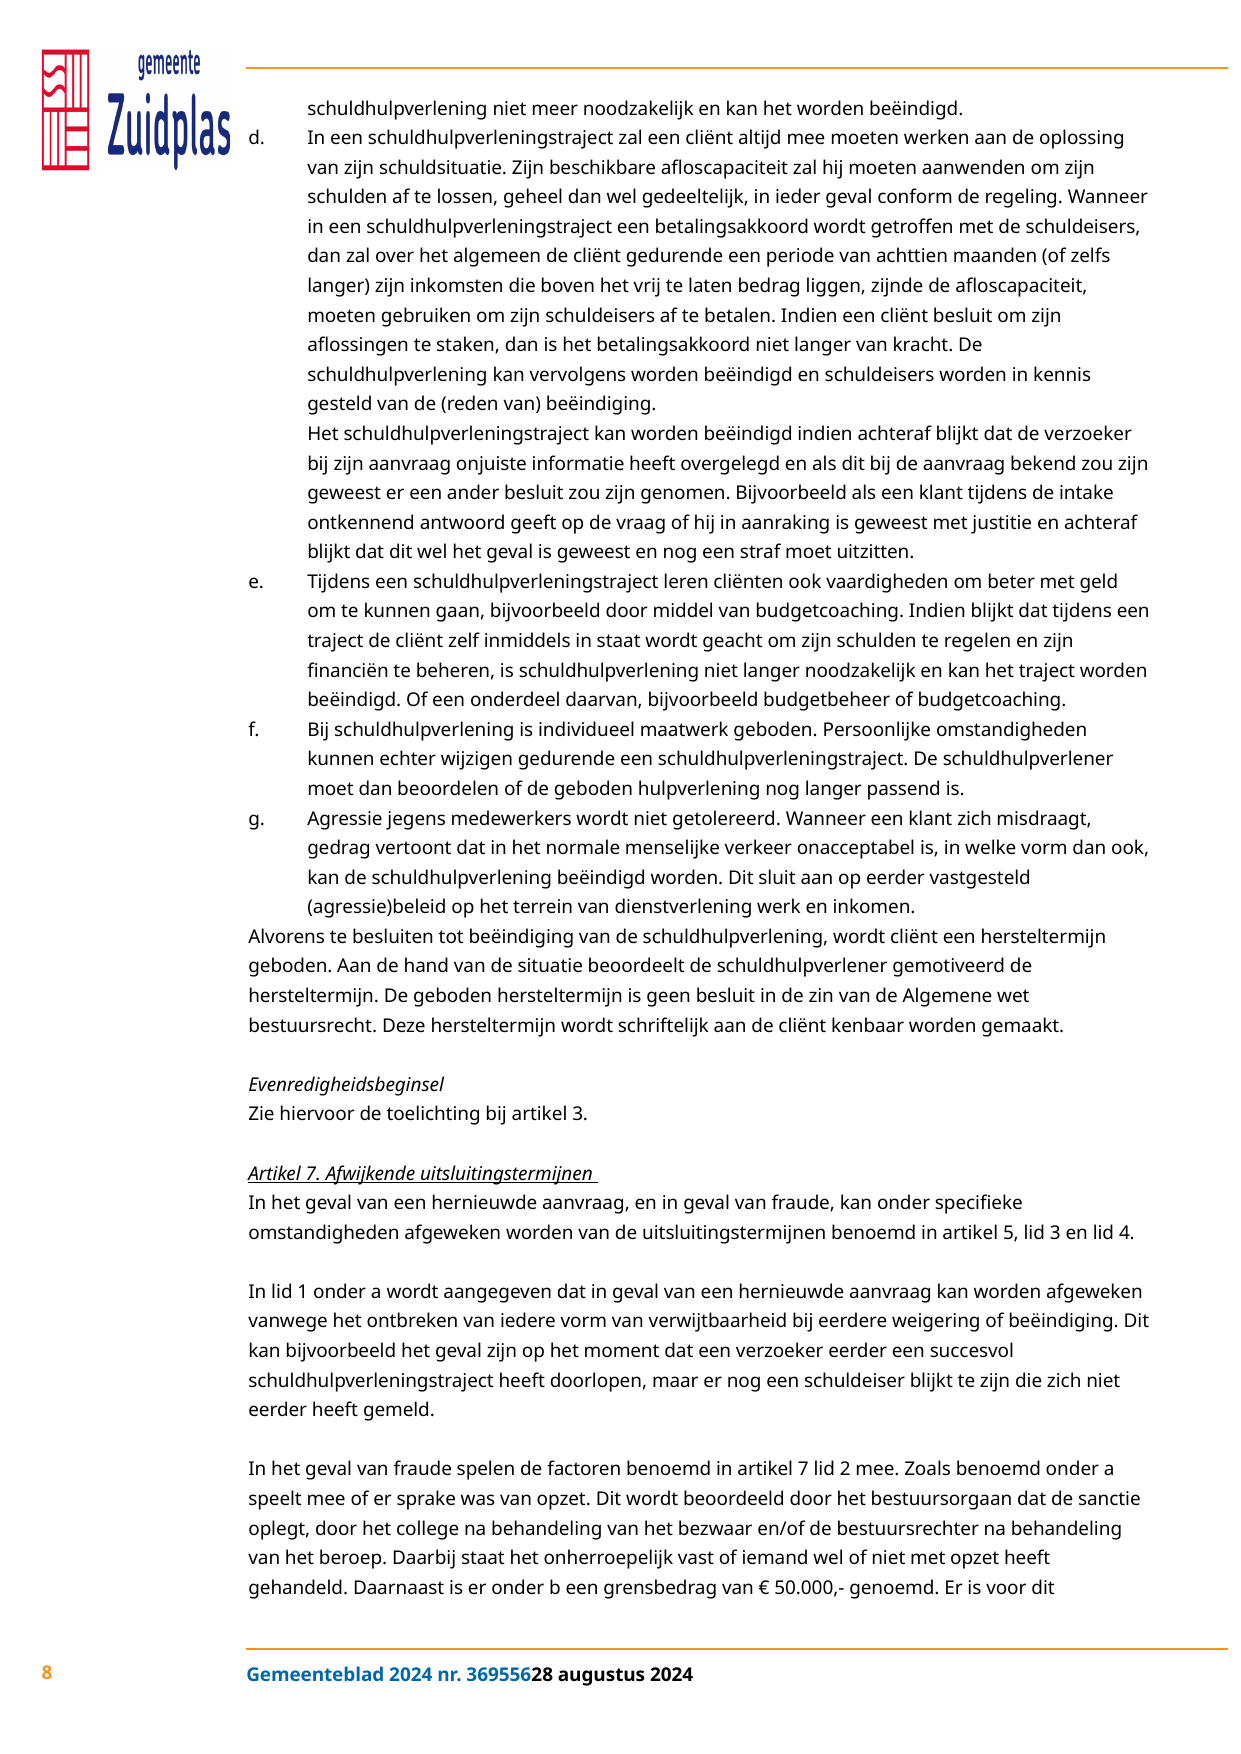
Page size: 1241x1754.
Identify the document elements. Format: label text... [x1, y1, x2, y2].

list Tijdens een schuldhulpverleningstraject leren cliënten ook vaardigheden om beter met geld om te kunnen gaan, bijvoorbeeld door middel van budgetcoaching. Indien blijkt dat tijdens een traject de cliënt zelf inmiddels in staat wordt geacht om zijn schulden te regelen en zijn financiën te beheren, is schuldhulpverlening niet langer noodzakelijk en kan het traject worden beëindigd. Of een onderdeel daarvan, bijvoorbeeld budgetbeheer of budgetcoaching. [248, 568, 1152, 712]
text Artikel 7. Afwijkende uitsluitingstermijnen [248, 1160, 1152, 1186]
list Agressie jegens medewerkers wordt niet getolereerd. Wanneer een klant zich misdraagt, gedrag vertoont dat in het normale menselijke verkeer onacceptabel is, in welke vorm dan ook, kan de schuldhulpverlening beëindigd worden. Dit sluit aan op eerder vastgesteld (agressie)beleid op het terrein van dienstverlening werk en inkomen. [248, 805, 1152, 919]
text Evenredigheidsbeginsel [248, 1071, 1152, 1097]
text In het geval van fraude spelen de factoren benoemd in artikel 7 lid 2 mee. Zoals benoemd onder a speelt mee of er sprake was van opzet. Dit wordt beoordeeld door het bestuursorgaan dat de sanctie oplegt, door het college na behandeling van het bezwaar en/of de bestuursrechter na behandeling van het beroep. Daarbij staat het onherroepelijk vast of iemand wel of niet met opzet heeft gehandeld. Daarnaast is er onder b een grensbedrag van € 50.000,- genoemd. Er is voor dit [248, 1456, 1152, 1600]
text In het geval van een hernieuwde aanvraag, en in geval van fraude, kan onder specifieke omstandigheden afgeweken worden van de uitsluitingstermijnen benoemd in artikel 5, lid 3 en lid 4. [248, 1189, 1152, 1245]
list schuldhulpverlening niet meer noodzakelijk en kan het worden beëindigd. [248, 95, 1152, 121]
list Bij schuldhulpverlening is individueel maatwerk geboden. Persoonlijke omstandigheden kunnen echter wijzigen gedurende een schuldhulpverleningstraject. De schuldhulpverlener moet dan beoordelen of de geboden hulpverlening nog langer passend is. [248, 716, 1152, 801]
text Alvorens te besluiten tot beëindiging van de schuldhulpverlening, wordt cliënt een hersteltermijn geboden. Aan de hand van de situatie beoordeelt de schuldhulpverlener gemotiveerd de hersteltermijn. De geboden hersteltermijn is geen besluit in de zin van de Algemene wet bestuursrecht. Deze hersteltermijn wordt schriftelijk aan de cliënt kenbaar worden gemaakt. [248, 923, 1152, 1038]
list Het schuldhulpverleningstraject kan worden beëindigd indien achteraf blijkt dat de verzoeker bij zijn aanvraag onjuiste informatie heeft overgelegd en als dit bij de aanvraag bekend zou zijn geweest er een ander besluit zou zijn genomen. Bijvoorbeeld als een klant tijdens de intake ontkennend antwoord geeft op de vraag of hij in aanraking is geweest met justitie en achteraf blijkt dat dit wel het geval is geweest en nog een straf moet uitzitten. [248, 420, 1152, 564]
picture [41, 47, 231, 172]
text Zie hiervoor de toelichting bij artikel 3. [248, 1101, 1152, 1126]
text In lid 1 onder a wordt aangegeven dat in geval van een hernieuwde aanvraag kan worden afgeweken vanwege het ontbreken van iedere vorm van verwijtbaarheid bij eerdere weigering of beëindiging. Dit kan bijvoorbeeld het geval zijn op het moment dat een verzoeker eerder een succesvol schuldhulpverleningstraject heeft doorlopen, maar er nog een schuldeiser blijkt te zijn die zich niet eerder heeft gemeld. [248, 1278, 1152, 1422]
list In een schuldhulpverleningstraject zal een cliënt altijd mee moeten werken aan de oplossing van zijn schuldsituatie. Zijn beschikbare afloscapaciteit zal hij moeten aanwenden om zijn schulden af te lossen, geheel dan wel gedeeltelijk, in ieder geval conform de regeling. Wanneer in een schuldhulpverleningstraject een betalingsakkoord wordt getroffen met de schuldeisers, dan zal over het algemeen de cliënt gedurende een periode van achttien maanden (of zelfs langer) zijn inkomsten die boven het vrij te laten bedrag liggen, zijnde de afloscapaciteit, moeten gebruiken om zijn schuldeisers af te betalen. Indien een cliënt besluit om zijn aflossingen te staken, dan is het betalingsakkoord niet langer van kracht. De schuldhulpverlening kan vervolgens worden beëindigd en schuldeisers worden in kennis gesteld van de (reden van) beëindiging. [248, 124, 1152, 416]
